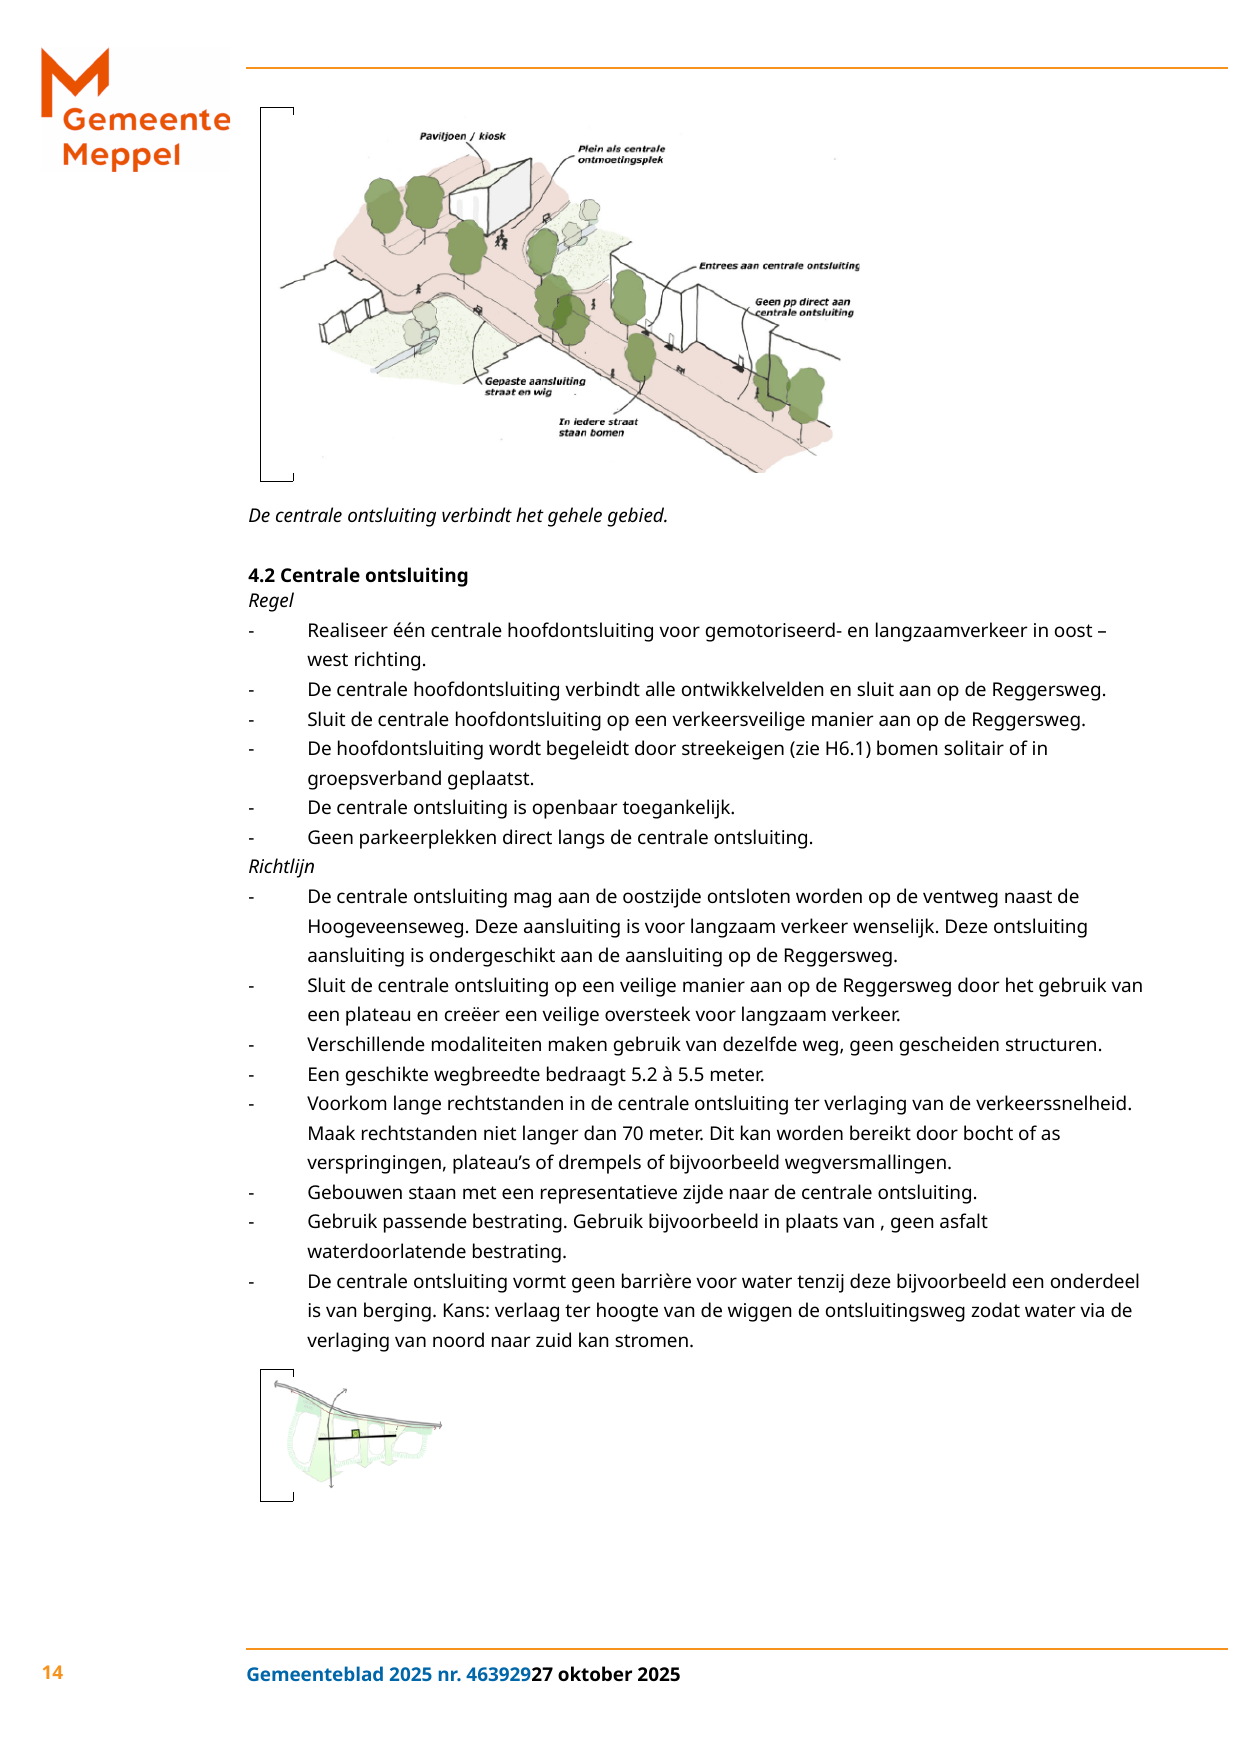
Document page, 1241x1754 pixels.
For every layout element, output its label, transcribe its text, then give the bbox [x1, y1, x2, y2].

list De hoofdontsluiting wordt begeleidt door streekeigen (zie H6.1) bomen solitair of in groepsverband geplaatst. [248, 735, 1152, 791]
text Regel [248, 587, 1152, 613]
list Verschillende modaliteiten maken gebruik van dezelfde weg, geen gescheiden structuren. [248, 1031, 1152, 1057]
list De centrale hoofdontsluiting verbindt alle ontwikkelvelden en sluit aan op de Reggersweg. [248, 676, 1152, 702]
picture [268, 115, 860, 473]
list De centrale ontsluiting is openbaar toegankelijk. [248, 794, 1152, 820]
list Voorkom lange rechtstanden in de centrale ontsluiting ter verlaging van de verkeerssnelheid. Maak rechtstanden niet langer dan 70 meter. Dit kan worden bereikt door bocht of as verspringingen, plateau’s of drempels of bijvoorbeeld wegversmallingen. [248, 1090, 1152, 1175]
text De centrale ontsluiting verbindt het gehele gebied. [248, 503, 1152, 528]
picture [268, 1377, 447, 1492]
list Gebruik passende bestrating. Gebruik bijvoorbeeld in plaats van , geen asfalt waterdoorlatende bestrating. [248, 1209, 1152, 1264]
list Realiseer één centrale hoofdontsluiting voor gemotoriseerd- en langzaamverkeer in oost – west richting. [248, 617, 1152, 672]
list Sluit de centrale ontsluiting op een veilige manier aan op de Reggersweg door het gebruik van een plateau en creëer een veilige oversteek voor langzaam verkeer. [248, 972, 1152, 1027]
picture [41, 47, 231, 172]
list De centrale ontsluiting mag aan de oostzijde ontsloten worden op de ventweg naast de Hoogeveenseweg. Deze aansluiting is voor langzaam verkeer wenselijk. Deze ontsluiting aansluiting is ondergeschikt aan de aansluiting op de Reggersweg. [248, 883, 1152, 968]
list Geen parkeerplekken direct langs de centrale ontsluiting. [248, 824, 1152, 850]
list Sluit de centrale hoofdontsluiting op een verkeersveilige manier aan op de Reggersweg. [248, 706, 1152, 732]
list Een geschikte wegbreedte bedraagt 5.2 à 5.5 meter. [248, 1061, 1152, 1087]
list De centrale ontsluiting vormt geen barrière voor water tenzij deze bijvoorbeeld een onderdeel is van berging. Kans: verlaag ter hoogte van de wiggen de ontsluitingsweg zodat water via de verlaging van noord naar zuid kan stromen. [248, 1268, 1152, 1353]
text 4.2 Centrale ontsluiting [248, 562, 1152, 587]
list Gebouwen staan met een representatieve zijde naar de centrale ontsluiting. [248, 1179, 1152, 1205]
text Richtlijn [248, 854, 1152, 879]
